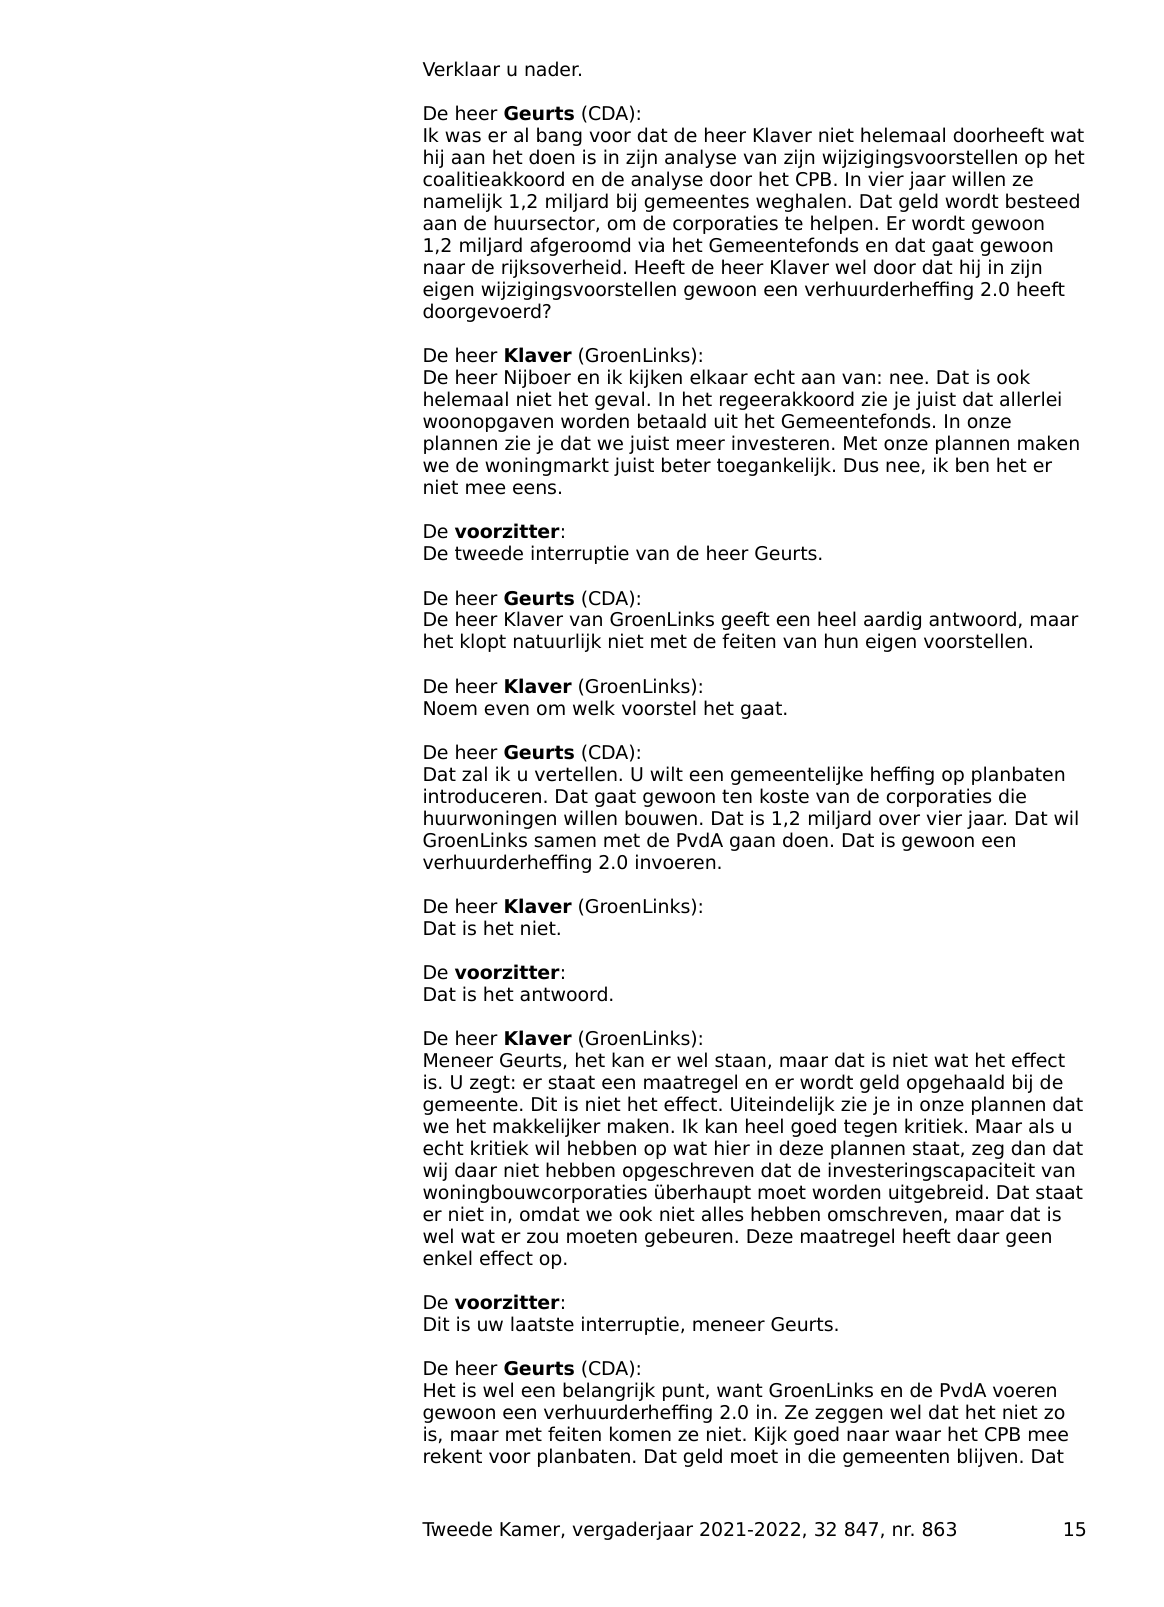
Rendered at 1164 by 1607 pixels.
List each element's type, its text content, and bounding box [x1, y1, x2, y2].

text De heer Nijboer en ik kijken elkaar echt aan van: nee. Dat is ook helemaal niet het geval. In het regeerakkoord zie je juist dat allerlei woonopgaven worden betaald uit het Gemeentefonds. In onze plannen zie je dat we juist meer investeren. Met onze plannen maken we de woningmarkt juist beter toegankelijk. Dus nee, ik ben het er niet mee eens. [422, 367, 1087, 499]
text Ik was er al bang voor dat de heer Klaver niet helemaal doorheeft wat hij aan het doen is in zijn analyse van zijn wijzigingsvoorstellen op het coalitieakkoord en de analyse door het CPB. In vier jaar willen ze namelijk 1,2 miljard bij gemeentes weghalen. Dat geld wordt besteed aan de huursector, om de corporaties te helpen. Er wordt gewoon 1,2 miljard afgeroomd via het Gemeentefonds en dat gaat gewoon naar de rijksoverheid. Heeft de heer Klaver wel door dat hij in zijn eigen wijzigingsvoorstellen gewoon een verhuurderheffing 2.0 heeft doorgevoerd? [422, 125, 1087, 323]
text De heer Klaver van GroenLinks geeft een heel aardig antwoord, maar het klopt natuurlijk niet met de feiten van hun eigen voorstellen. [422, 609, 1087, 653]
text Verklaar u nader. [422, 59, 1087, 81]
text De heer Klaver (GroenLinks): [422, 345, 1087, 367]
text De heer Klaver (GroenLinks): [422, 676, 1087, 697]
text De heer Klaver (GroenLinks): [422, 1028, 1087, 1050]
text De heer Klaver (GroenLinks): [422, 896, 1087, 918]
text Dat is het antwoord. [422, 984, 1087, 1006]
text De heer Geurts (CDA): [422, 1358, 1087, 1380]
text De voorzitter: [422, 1292, 1087, 1314]
text Dat is het niet. [422, 918, 1087, 940]
text De heer Geurts (CDA): [422, 103, 1087, 125]
text De tweede interruptie van de heer Geurts. [422, 543, 1087, 565]
text Dit is uw laatste interruptie, meneer Geurts. [422, 1314, 1087, 1336]
text Dat zal ik u vertellen. U wilt een gemeentelijke heffing op planbaten introduceren. Dat gaat gewoon ten koste van de corporaties die huurwoningen willen bouwen. Dat is 1,2 miljard over vier jaar. Dat wil GroenLinks samen met de PvdA gaan doen. Dat is gewoon een verhuurderheffing 2.0 invoeren. [422, 764, 1087, 873]
text Meneer Geurts, het kan er wel staan, maar dat is niet wat het effect is. U zegt: er staat een maatregel en er wordt geld opgehaald bij de gemeente. Dit is niet het effect. Uiteindelijk zie je in onze plannen dat we het makkelijker maken. Ik kan heel goed tegen kritiek. Maar als u echt kritiek wil hebben op wat hier in deze plannen staat, zeg dan dat wij daar niet hebben opgeschreven dat de investeringscapaciteit van woningbouwcorporaties überhaupt moet worden uitgebreid. Dat staat er niet in, omdat we ook niet alles hebben omschreven, maar dat is wel wat er zou moeten gebeuren. Deze maatregel heeft daar geen enkel effect op. [422, 1050, 1087, 1270]
text De voorzitter: [422, 962, 1087, 984]
text De heer Geurts (CDA): [422, 742, 1087, 764]
text Noem even om welk voorstel het gaat. [422, 697, 1087, 719]
text De voorzitter: [422, 521, 1087, 543]
text De heer Geurts (CDA): [422, 587, 1087, 609]
text Het is wel een belangrijk punt, want GroenLinks en de PvdA voeren gewoon een verhuurderheffing 2.0 in. Ze zeggen wel dat het niet zo is, maar met feiten komen ze niet. Kijk goed naar waar het CPB mee rekent voor planbaten. Dat geld moet in die gemeenten blijven. Dat [422, 1380, 1087, 1468]
